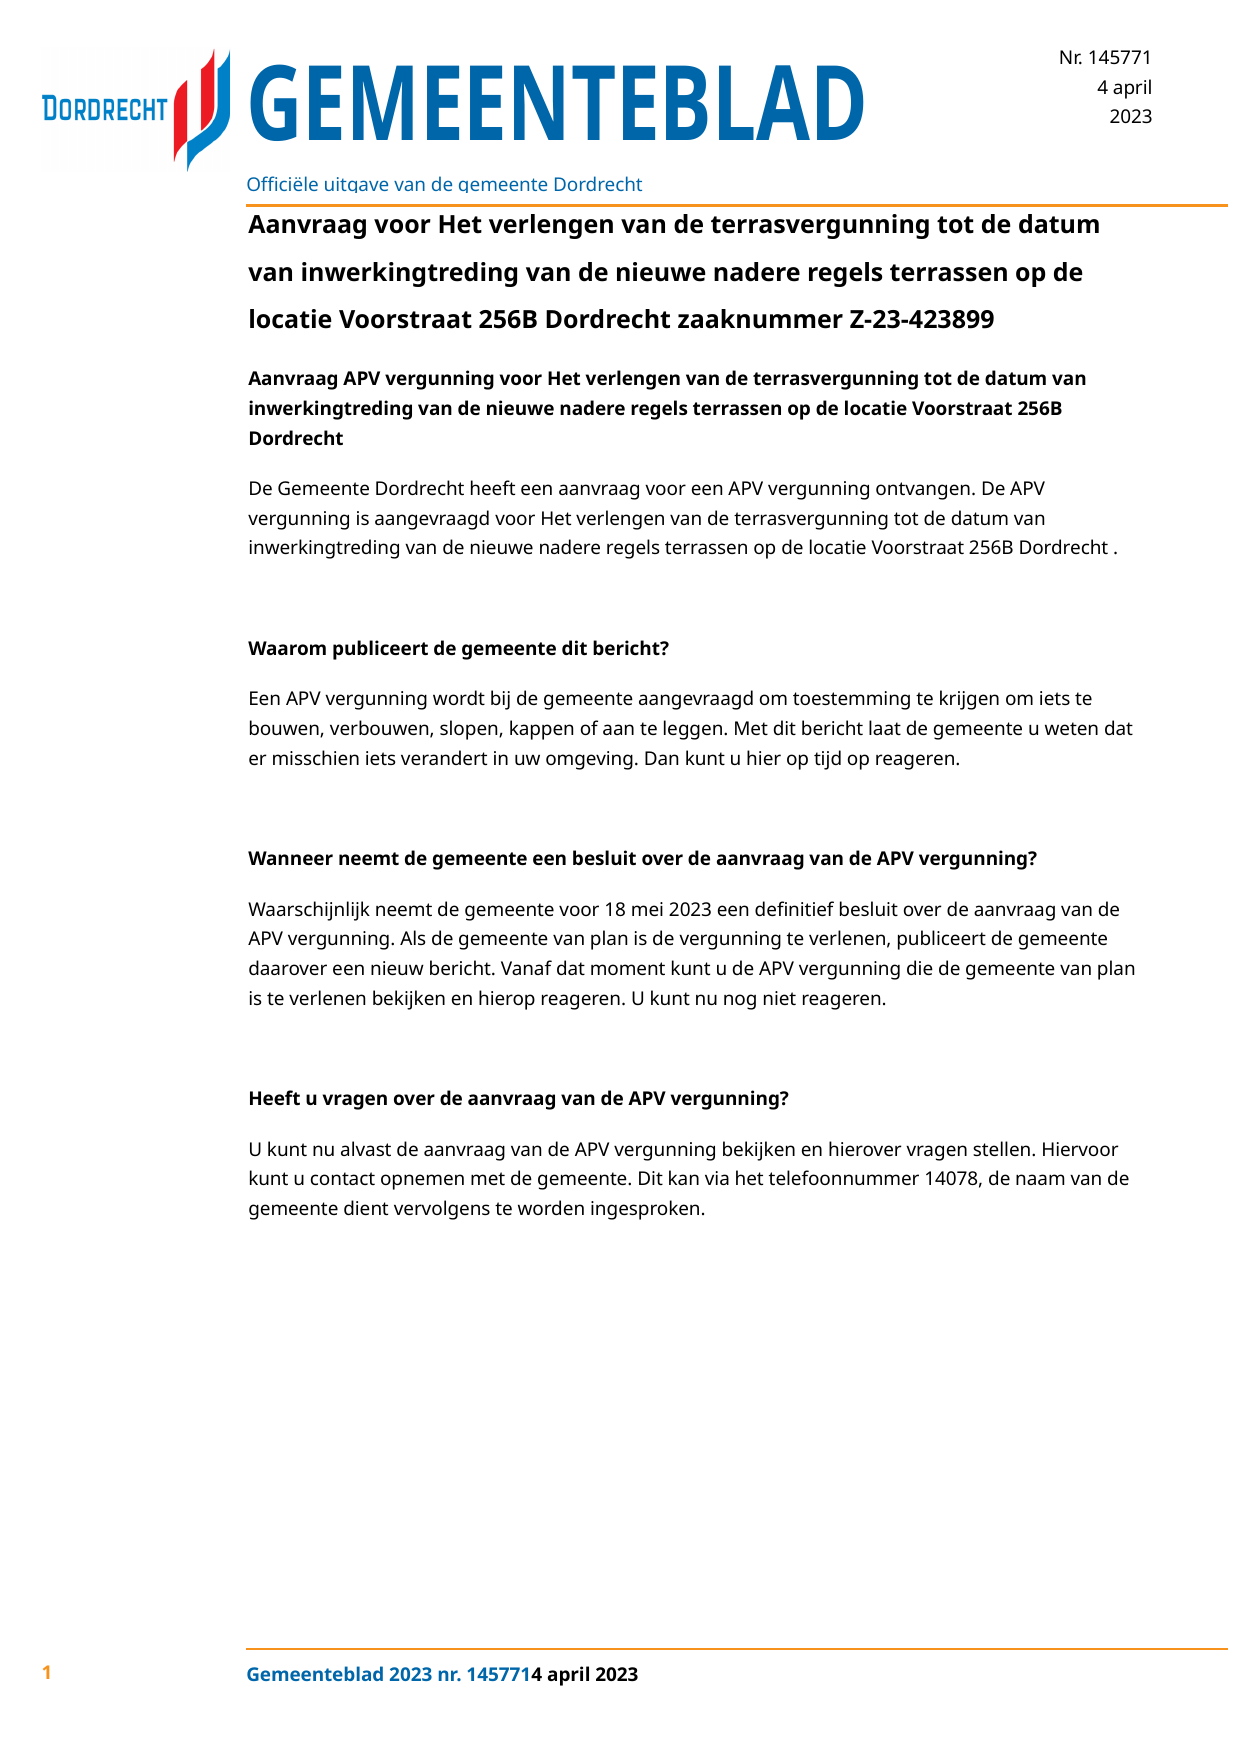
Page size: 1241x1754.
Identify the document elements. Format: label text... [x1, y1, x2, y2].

text De Gemeente Dordrecht heeft een aanvraag voor een APV vergunning ontvangen. De APV vergunning is aangevraagd voor Het verlengen van de terrasvergunning tot de datum van inwerkingtreding van de nieuwe nadere regels terrassen op de locatie Voorstraat 256B Dordrecht . [248, 475, 1152, 560]
text U kunt nu alvast de aanvraag van de APV vergunning bekijken en hierover vragen stellen. Hiervoor kunt u contact opnemen met de gemeente. Dit kan via het telefoonnummer 14078, de naam van de gemeente dient vervolgens te worden ingesproken. [248, 1136, 1152, 1221]
text Wanneer neemt de gemeente een besluit over de aanvraag van de APV vergunning? [248, 846, 1152, 871]
picture [41, 47, 231, 172]
text Heeft u vragen over de aanvraag van de APV vergunning? [248, 1086, 1152, 1111]
text Waarom publiceert de gemeente dit bericht? [248, 635, 1152, 661]
text Aanvraag voor Het verlengen van de terrasvergunning tot de datum van inwerkingtreding van de nieuwe nadere regels terrassen op de locatie Voorstraat 256B Dordrecht zaaknummer Z-23-423899 [248, 207, 1152, 336]
text Aanvraag APV vergunning voor Het verlengen van de terrasvergunning tot de datum van inwerkingtreding van de nieuwe nadere regels terrassen op de locatie Voorstraat 256B Dordrecht [248, 366, 1152, 450]
text Waarschijnlijk neemt de gemeente voor 18 mei 2023 een definitief besluit over de aanvraag van de APV vergunning. Als de gemeente van plan is de vergunning te verlenen, publiceert de gemeente daarover een nieuw bericht. Vanaf dat moment kunt u de APV vergunning die de gemeente van plan is te verlenen bekijken en hierop reageren. U kunt nu nog niet reageren. [248, 896, 1152, 1010]
text Een APV vergunning wordt bij de gemeente aangevraagd om toestemming te krijgen om iets te bouwen, verbouwen, slopen, kappen of aan te leggen. Met dit bericht laat de gemeente u weten dat er misschien iets verandert in uw omgeving. Dan kunt u hier op tijd op reageren. [248, 686, 1152, 770]
